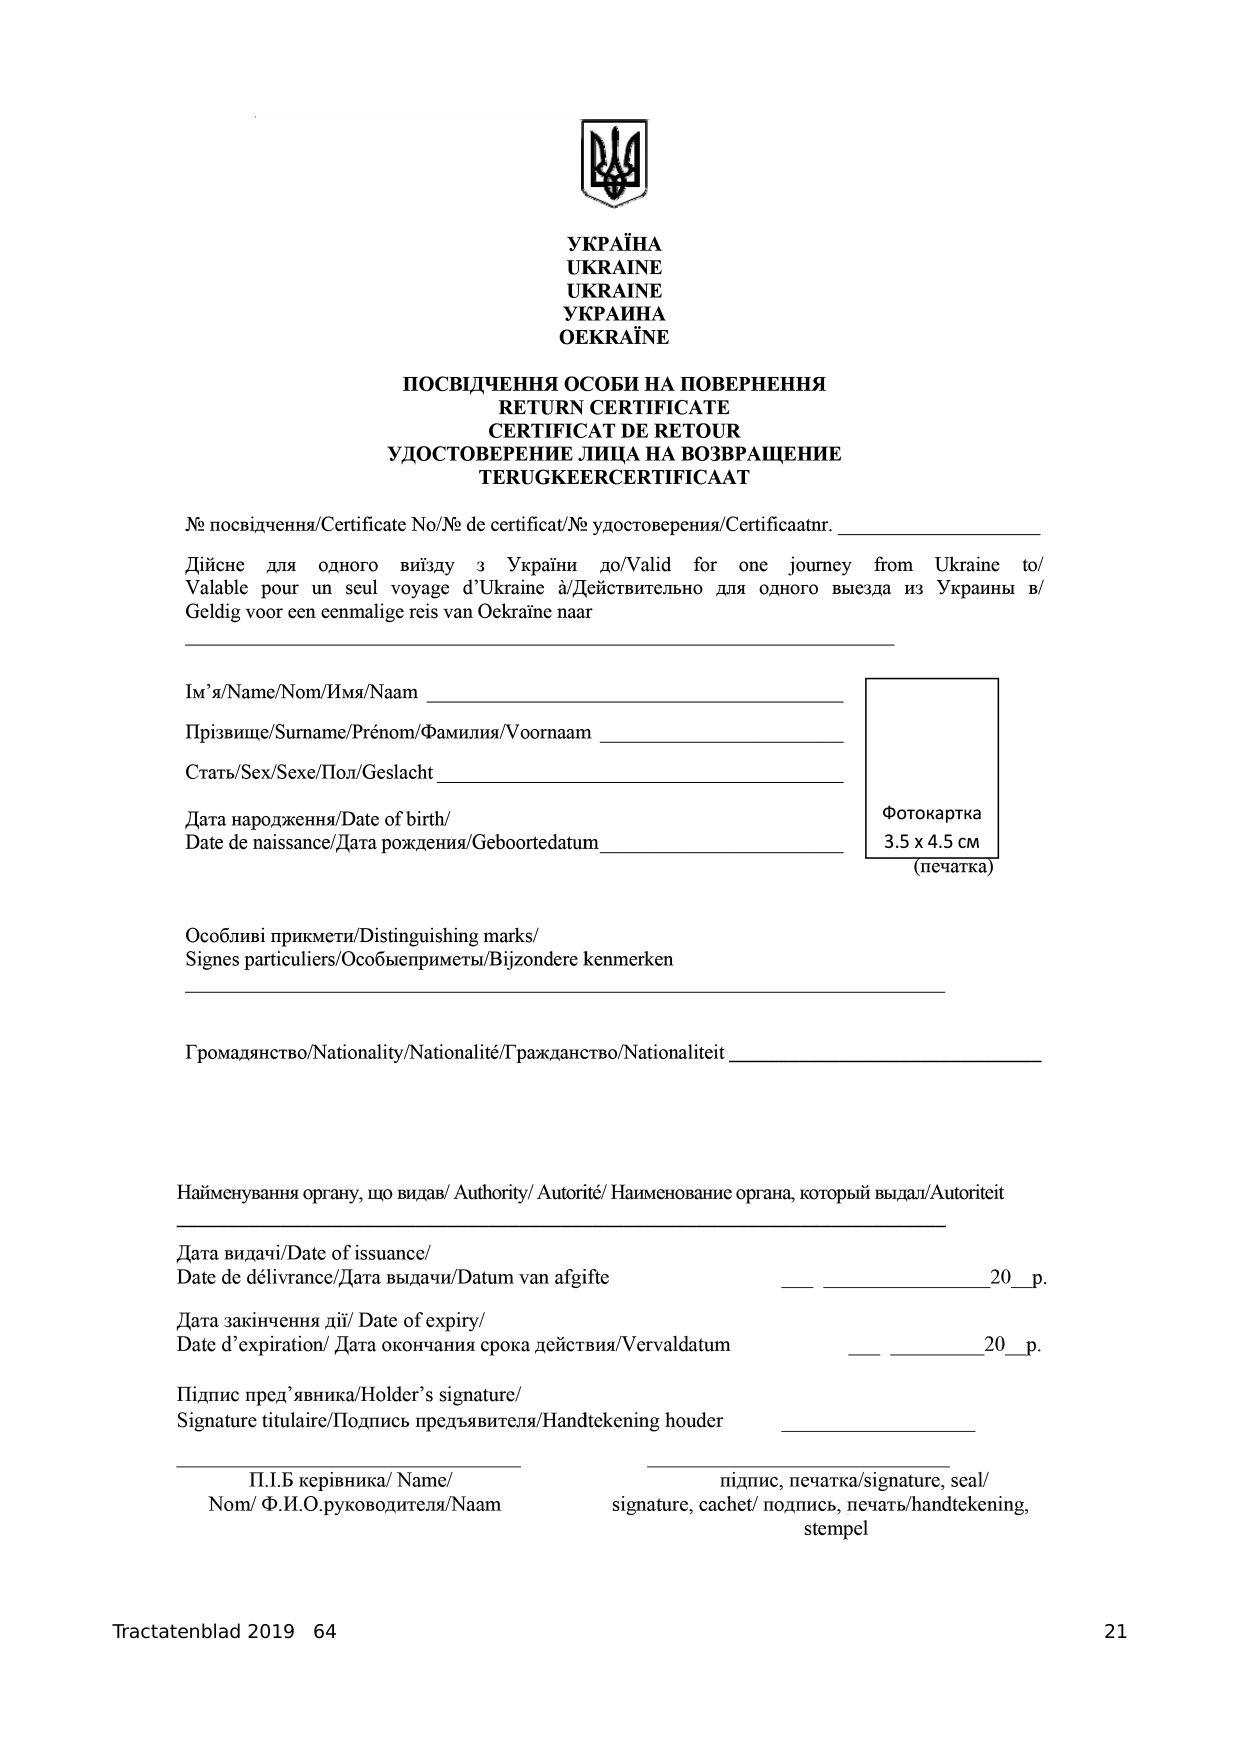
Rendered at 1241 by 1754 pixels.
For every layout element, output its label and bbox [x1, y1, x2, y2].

picture [112, 1126, 1058, 1552]
picture [112, 116, 1058, 1085]
